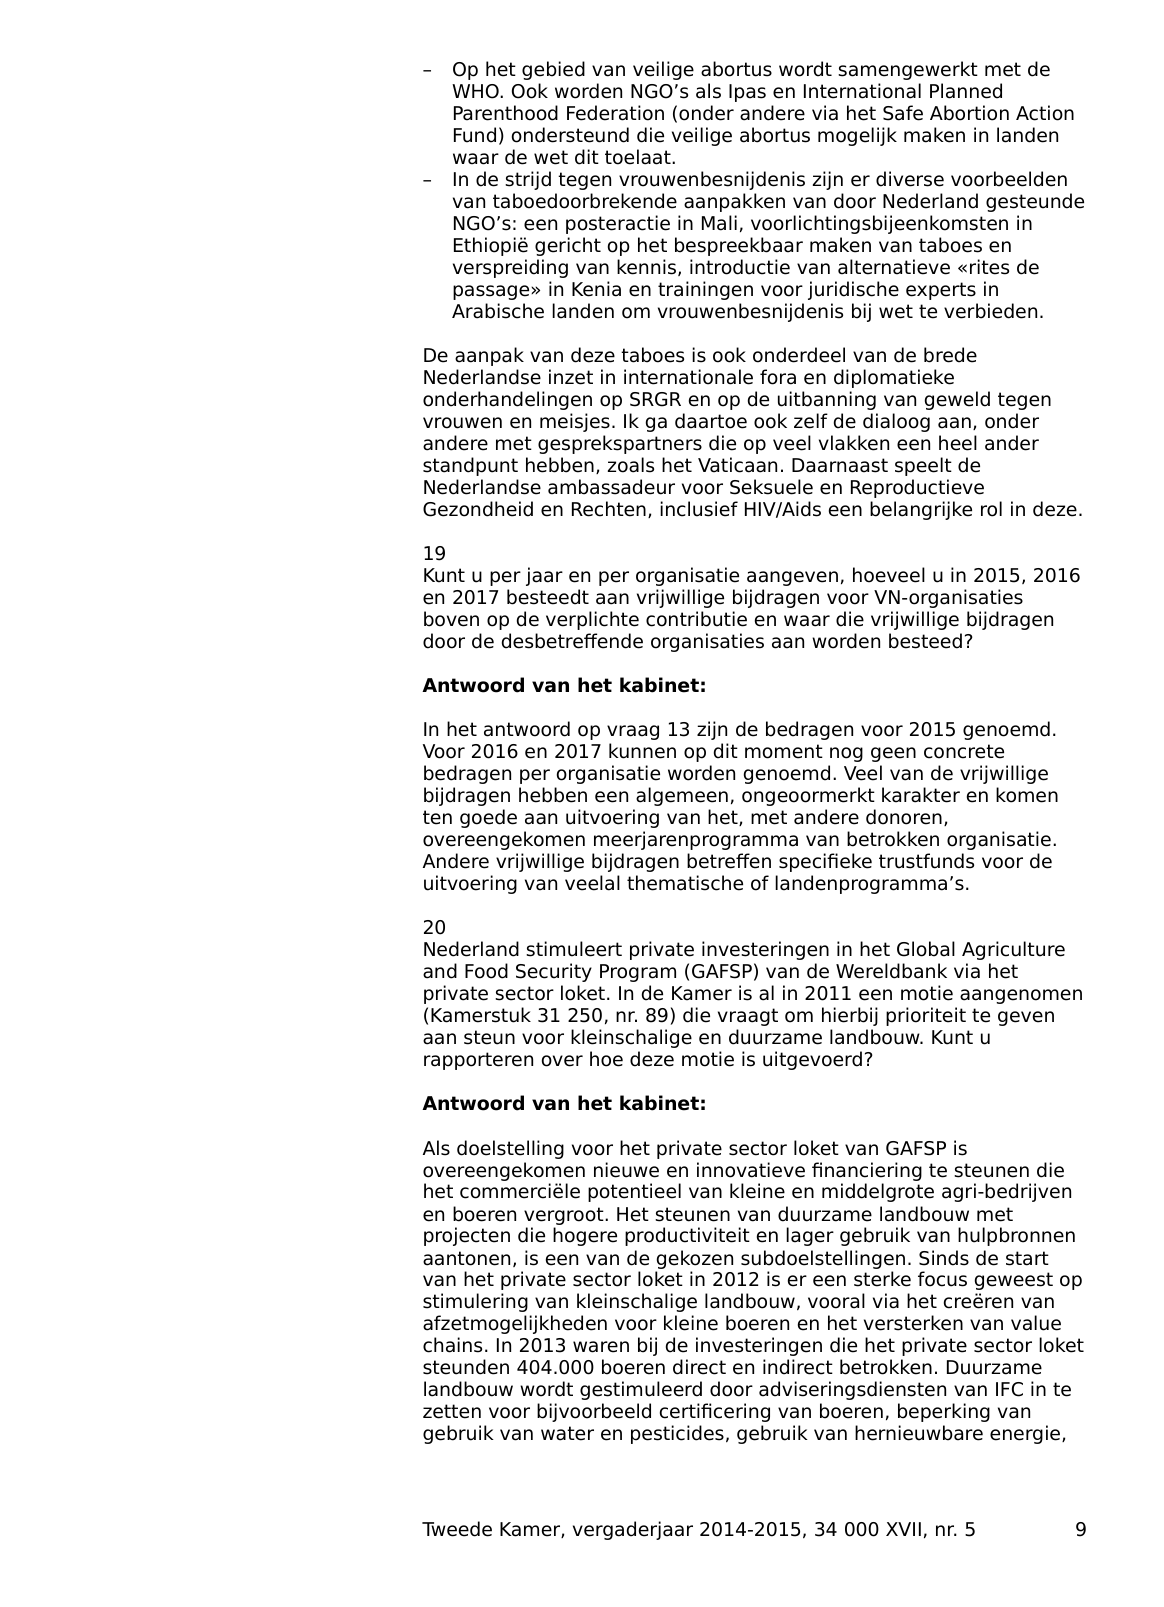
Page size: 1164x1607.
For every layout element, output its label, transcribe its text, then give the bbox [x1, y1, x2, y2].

subtitle Antwoord van het kabinet: [422, 1093, 1087, 1115]
text Kunt u per jaar en per organisatie aangeven, hoeveel u in 2015, 2016 en 2017 besteedt aan vrijwillige bijdragen voor VN-organisaties boven op de verplichte contributie en waar die vrijwillige bijdragen door de desbetreffende organisaties aan worden besteed? [422, 565, 1087, 653]
text 20 [422, 917, 1087, 939]
text – In de strijd tegen vrouwenbesnijdenis zijn er diverse voorbeelden van taboedoorbrekende aanpakken van door Nederland gesteunde NGO’s: een posteractie in Mali, voorlichtingsbijeenkomsten in Ethiopië gericht op het bespreekbaar maken van taboes en verspreiding van kennis, introductie van alternatieve «rites de passage» in Kenia en trainingen voor juridische experts in Arabische landen om vrouwenbesnijdenis bij wet te verbieden. [422, 169, 1087, 323]
text – Op het gebied van veilige abortus wordt samengewerkt met de WHO. Ook worden NGO’s als Ipas en International Planned Parenthood Federation (onder andere via het Safe Abortion Action Fund) ondersteund die veilige abortus mogelijk maken in landen waar de wet dit toelaat. [422, 59, 1087, 169]
subtitle Antwoord van het kabinet: [422, 675, 1087, 697]
text Nederland stimuleert private investeringen in het Global Agriculture and Food Security Program (GAFSP) van de Wereldbank via het private sector loket. In de Kamer is al in 2011 een motie aangenomen (Kamerstuk 31 250, nr. 89) die vraagt om hierbij prioriteit te geven aan steun voor kleinschalige en duurzame landbouw. Kunt u rapporteren over hoe deze motie is uitgevoerd? [422, 939, 1087, 1071]
text Als doelstelling voor het private sector loket van GAFSP is overeengekomen nieuwe en innovatieve financiering te steunen die het commerciële potentieel van kleine en middelgrote agri-bedrijven en boeren vergroot. Het steunen van duurzame landbouw met projecten die hogere productiviteit en lager gebruik van hulpbronnen aantonen, is een van de gekozen subdoelstellingen. Sinds de start van het private sector loket in 2012 is er een sterke focus geweest op stimulering van kleinschalige landbouw, vooral via het creëren van afzetmogelijkheden voor kleine boeren en het versterken van value chains. In 2013 waren bij de investeringen die het private sector loket steunden 404.000 boeren direct en indirect betrokken. Duurzame landbouw wordt gestimuleerd door adviseringsdiensten van IFC in te zetten voor bijvoorbeeld certificering van boeren, beperking van gebruik van water en pesticides, gebruik van hernieuwbare energie, [422, 1137, 1087, 1445]
text De aanpak van deze taboes is ook onderdeel van de brede Nederlandse inzet in internationale fora en diplomatieke onderhandelingen op SRGR en op de uitbanning van geweld tegen vrouwen en meisjes. Ik ga daartoe ook zelf de dialoog aan, onder andere met gesprekspartners die op veel vlakken een heel ander standpunt hebben, zoals het Vaticaan. Daarnaast speelt de Nederlandse ambassadeur voor Seksuele en Reproductieve Gezondheid en Rechten, inclusief HIV/Aids een belangrijke rol in deze. [422, 345, 1087, 521]
text In het antwoord op vraag 13 zijn de bedragen voor 2015 genoemd. Voor 2016 en 2017 kunnen op dit moment nog geen concrete bedragen per organisatie worden genoemd. Veel van de vrijwillige bijdragen hebben een algemeen, ongeoormerkt karakter en komen ten goede aan uitvoering van het, met andere donoren, overeengekomen meerjarenprogramma van betrokken organisatie. Andere vrijwillige bijdragen betreffen specifieke trustfunds voor de uitvoering van veelal thematische of landenprogramma’s. [422, 719, 1087, 895]
text 19 [422, 543, 1087, 565]
